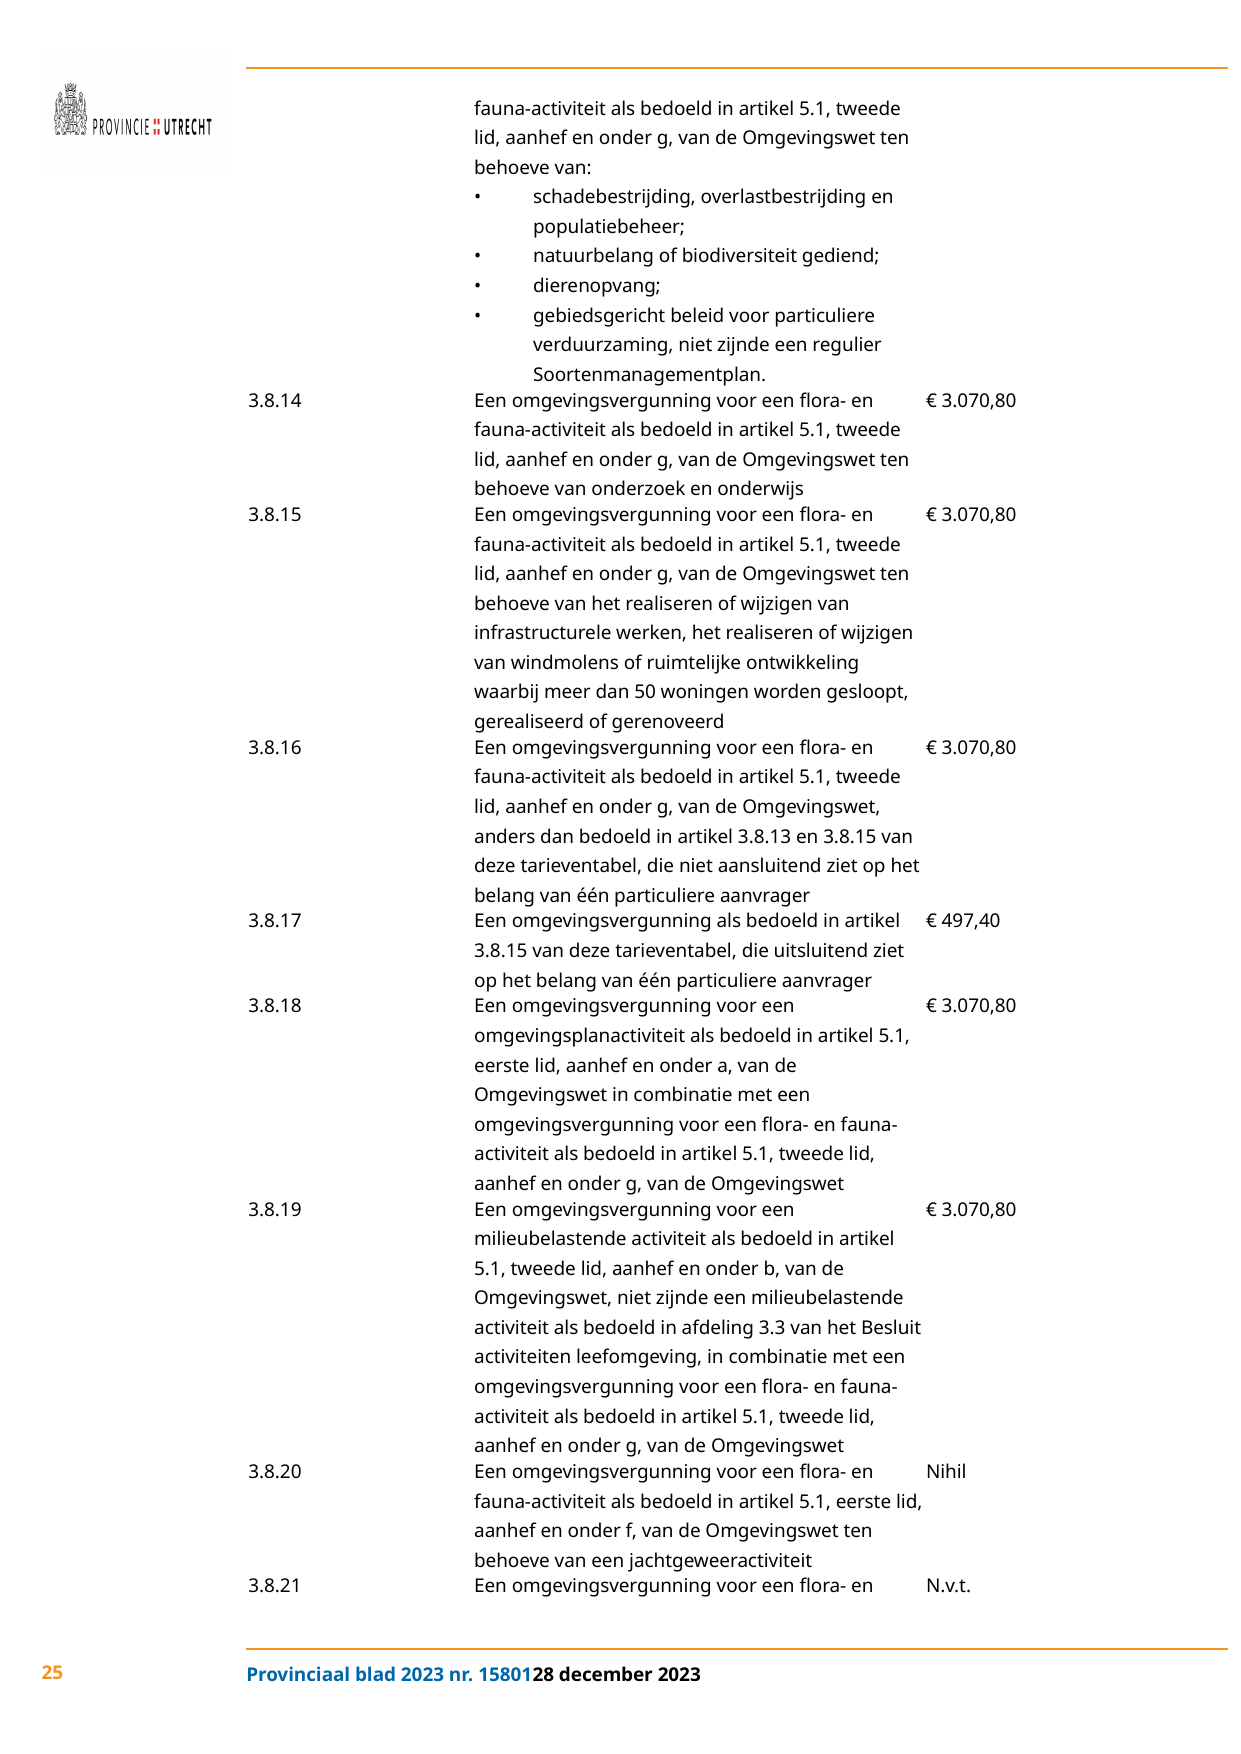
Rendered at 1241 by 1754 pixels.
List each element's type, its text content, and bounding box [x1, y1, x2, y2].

table_cell € 3.070,80 [926, 1196, 1152, 1458]
table_header fauna-activiteit als bedoeld in artikel 5.1, tweede lid, aanhef en onder g, van de Omgevingswet ten behoeve van: schadebestrijding, overlastbestrijding en populatiebeheer; natuurbelang of biodiversiteit gediend; dierenopvang; gebiedsgericht beleid voor particuliere verduurzaming, niet zijnde een regulier Soortenmanagementplan. [474, 95, 926, 387]
table_cell Een omgevingsvergunning als bedoeld in artikel 3.8.15 van deze tarieventabel, die uitsluitend ziet op het belang van één particuliere aanvrager [474, 908, 926, 993]
table_cell Nihil [926, 1458, 1152, 1573]
table_cell € 3.070,80 [926, 734, 1152, 908]
table_cell 3.8.21 [248, 1573, 474, 1598]
table_cell 3.8.17 [248, 908, 474, 993]
table_cell € 497,40 [926, 908, 1152, 993]
table_cell Een omgevingsvergunning voor een flora- en fauna-activiteit als bedoeld in artikel 5.1, tweede lid, aanhef en onder g, van de Omgevingswet, anders dan bedoeld in artikel 3.8.13 en 3.8.15 van deze tarieventabel, die niet aansluitend ziet op het belang van één particuliere aanvrager [474, 734, 926, 908]
table_cell Een omgevingsvergunning voor een flora- en fauna-activiteit als bedoeld in artikel 5.1, tweede lid, aanhef en onder g, van de Omgevingswet ten behoeve van onderzoek en onderwijs [474, 387, 926, 501]
table_cell N.v.t. [926, 1573, 1152, 1598]
table_cell 3.8.16 [248, 734, 474, 908]
table_cell € 3.070,80 [926, 993, 1152, 1196]
table_header [248, 95, 474, 387]
table_cell 3.8.18 [248, 993, 474, 1196]
table_cell Een omgevingsvergunning voor een flora- en [474, 1573, 926, 1598]
table_header [926, 95, 1152, 387]
table_cell Een omgevingsvergunning voor een milieubelastende activiteit als bedoeld in artikel 5.1, tweede lid, aanhef en onder b, van de Omgevingswet, niet zijnde een milieubelastende activiteit als bedoeld in afdeling 3.3 van het Besluit activiteiten leefomgeving, in combinatie met een omgevingsvergunning voor een flora- en fauna-activiteit als bedoeld in artikel 5.1, tweede lid, aanhef en onder g, van de Omgevingswet [474, 1196, 926, 1458]
table_cell 3.8.19 [248, 1196, 474, 1458]
table_cell 3.8.20 [248, 1458, 474, 1573]
table_cell Een omgevingsvergunning voor een omgevingsplanactiviteit als bedoeld in artikel 5.1, eerste lid, aanhef en onder a, van de Omgevingswet in combinatie met een omgevingsvergunning voor een flora- en fauna-activiteit als bedoeld in artikel 5.1, tweede lid, aanhef en onder g, van de Omgevingswet [474, 993, 926, 1196]
table_cell € 3.070,80 [926, 501, 1152, 734]
table_cell 3.8.15 [248, 501, 474, 734]
table_cell Een omgevingsvergunning voor een flora- en fauna-activiteit als bedoeld in artikel 5.1, tweede lid, aanhef en onder g, van de Omgevingswet ten behoeve van het realiseren of wijzigen van infrastructurele werken, het realiseren of wijzigen van windmolens of ruimtelijke ontwikkeling waarbij meer dan 50 woningen worden gesloopt, gerealiseerd of gerenoveerd [474, 501, 926, 734]
table_cell € 3.070,80 [926, 387, 1152, 501]
picture [41, 47, 231, 172]
table_cell 3.8.14 [248, 387, 474, 501]
table_cell Een omgevingsvergunning voor een flora- en fauna-activiteit als bedoeld in artikel 5.1, eerste lid, aanhef en onder f, van de Omgevingswet ten behoeve van een jachtgeweeractiviteit [474, 1458, 926, 1573]
